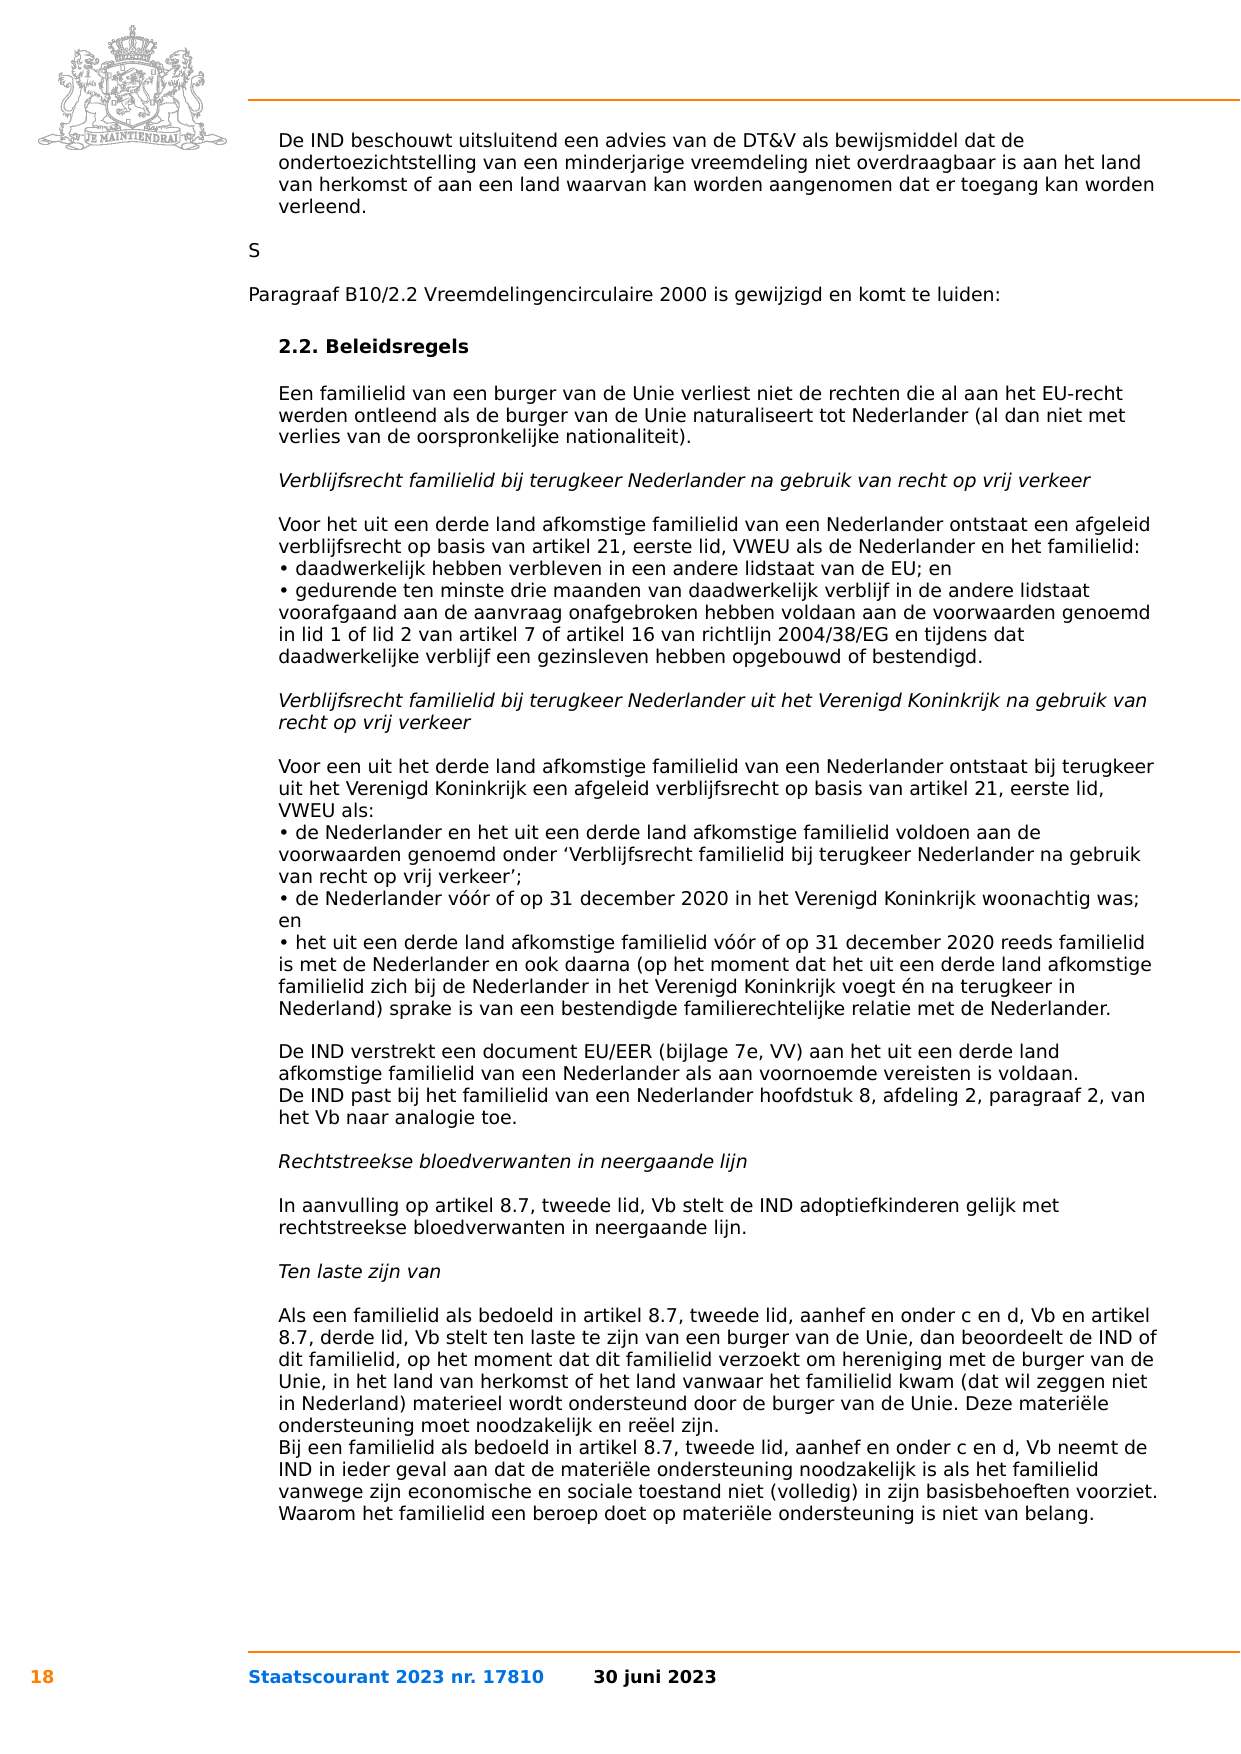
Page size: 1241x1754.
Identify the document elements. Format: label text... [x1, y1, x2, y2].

subtitle Verblijfsrecht familielid bij terugkeer Nederlander uit het Verenigd Koninkrijk na gebruik van recht op vrij verkeer [278, 690, 1163, 734]
text • gedurende ten minste drie maanden van daadwerkelijk verblijf in de andere lidstaat voorafgaand aan de aanvraag onafgebroken hebben voldaan aan de voorwaarden genoemd in lid 1 of lid 2 van artikel 7 of artikel 16 van richtlijn 2004/38/EG en tijdens dat daadwerkelijke verblijf een gezinsleven hebben opgebouwd of bestendigd. [278, 580, 1163, 668]
subtitle Ten laste zijn van [278, 1261, 1163, 1283]
text Paragraaf B10/2.2 Vreemdelingencirculaire 2000 is gewijzigd en komt te luiden: [248, 283, 1163, 306]
text De IND beschouwt uitsluitend een advies van de DT&V als bewijsmiddel dat de ondertoezichtstelling van een minderjarige vreemdeling niet overdraagbaar is aan het land van herkomst of aan een land waarvan kan worden aangenomen dat er toegang kan worden verleend. [278, 130, 1163, 218]
text Voor een uit het derde land afkomstige familielid van een Nederlander ontstaat bij terugkeer uit het Verenigd Koninkrijk een afgeleid verblijfsrecht op basis van artikel 21, eerste lid, VWEU als: [278, 756, 1163, 822]
text S [248, 240, 1163, 262]
text • de Nederlander vóór of op 31 december 2020 in het Verenigd Koninkrijk woonachtig was; en [278, 888, 1163, 932]
text • het uit een derde land afkomstige familielid vóór of op 31 december 2020 reeds familielid is met de Nederlander en ook daarna (op het moment dat het uit een derde land afkomstige familielid zich bij de Nederlander in het Verenigd Koninkrijk voegt én na terugkeer in Nederland) sprake is van een bestendigde familierechtelijke relatie met de Nederlander. [278, 932, 1163, 1019]
picture [38, 25, 227, 150]
text • daadwerkelijk hebben verbleven in een andere lidstaat van de EU; en [278, 558, 1163, 580]
text In aanvulling op artikel 8.7, tweede lid, Vb stelt de IND adoptiefkinderen gelijk met rechtstreekse bloedverwanten in neergaande lijn. [278, 1195, 1163, 1239]
subtitle Verblijfsrecht familielid bij terugkeer Nederlander na gebruik van recht op vrij verkeer [278, 470, 1163, 492]
text Voor het uit een derde land afkomstige familielid van een Nederlander ontstaat een afgeleid verblijfsrecht op basis van artikel 21, eerste lid, VWEU als de Nederlander en het familielid: [278, 514, 1163, 558]
text De IND past bij het familielid van een Nederlander hoofdstuk 8, afdeling 2, paragraaf 2, van het Vb naar analogie toe. [278, 1085, 1163, 1129]
text De IND verstrekt een document EU/EER (bijlage 7e, VV) aan het uit een derde land afkomstige familielid van een Nederlander als aan voornoemde vereisten is voldaan. [278, 1041, 1163, 1085]
text • de Nederlander en het uit een derde land afkomstige familielid voldoen aan de voorwaarden genoemd onder ‘Verblijfsrecht familielid bij terugkeer Nederlander na gebruik van recht op vrij verkeer’; [278, 822, 1163, 888]
subtitle Rechtstreekse bloedverwanten in neergaande lijn [278, 1151, 1163, 1173]
subtitle 2.2. Beleidsregels [278, 336, 1163, 357]
text Als een familielid als bedoeld in artikel 8.7, tweede lid, aanhef en onder c en d, Vb en artikel 8.7, derde lid, Vb stelt ten laste te zijn van een burger van de Unie, dan beoordeelt de IND of dit familielid, op het moment dat dit familielid verzoekt om hereniging met de burger van de Unie, in het land van herkomst of het land vanwaar het familielid kwam (dat wil zeggen niet in Nederland) materieel wordt ondersteund door de burger van de Unie. Deze materiële ondersteuning moet noodzakelijk en reëel zijn. [278, 1305, 1163, 1437]
text Bij een familielid als bedoeld in artikel 8.7, tweede lid, aanhef en onder c en d, Vb neemt de IND in ieder geval aan dat de materiële ondersteuning noodzakelijk is als het familielid vanwege zijn economische en sociale toestand niet (volledig) in zijn basisbehoeften voorziet. Waarom het familielid een beroep doet op materiële ondersteuning is niet van belang. [278, 1437, 1163, 1524]
text Een familielid van een burger van de Unie verliest niet de rechten die al aan het EU-recht werden ontleend als de burger van de Unie naturaliseert tot Nederlander (al dan niet met verlies van de oorspronkelijke nationaliteit). [278, 382, 1163, 448]
